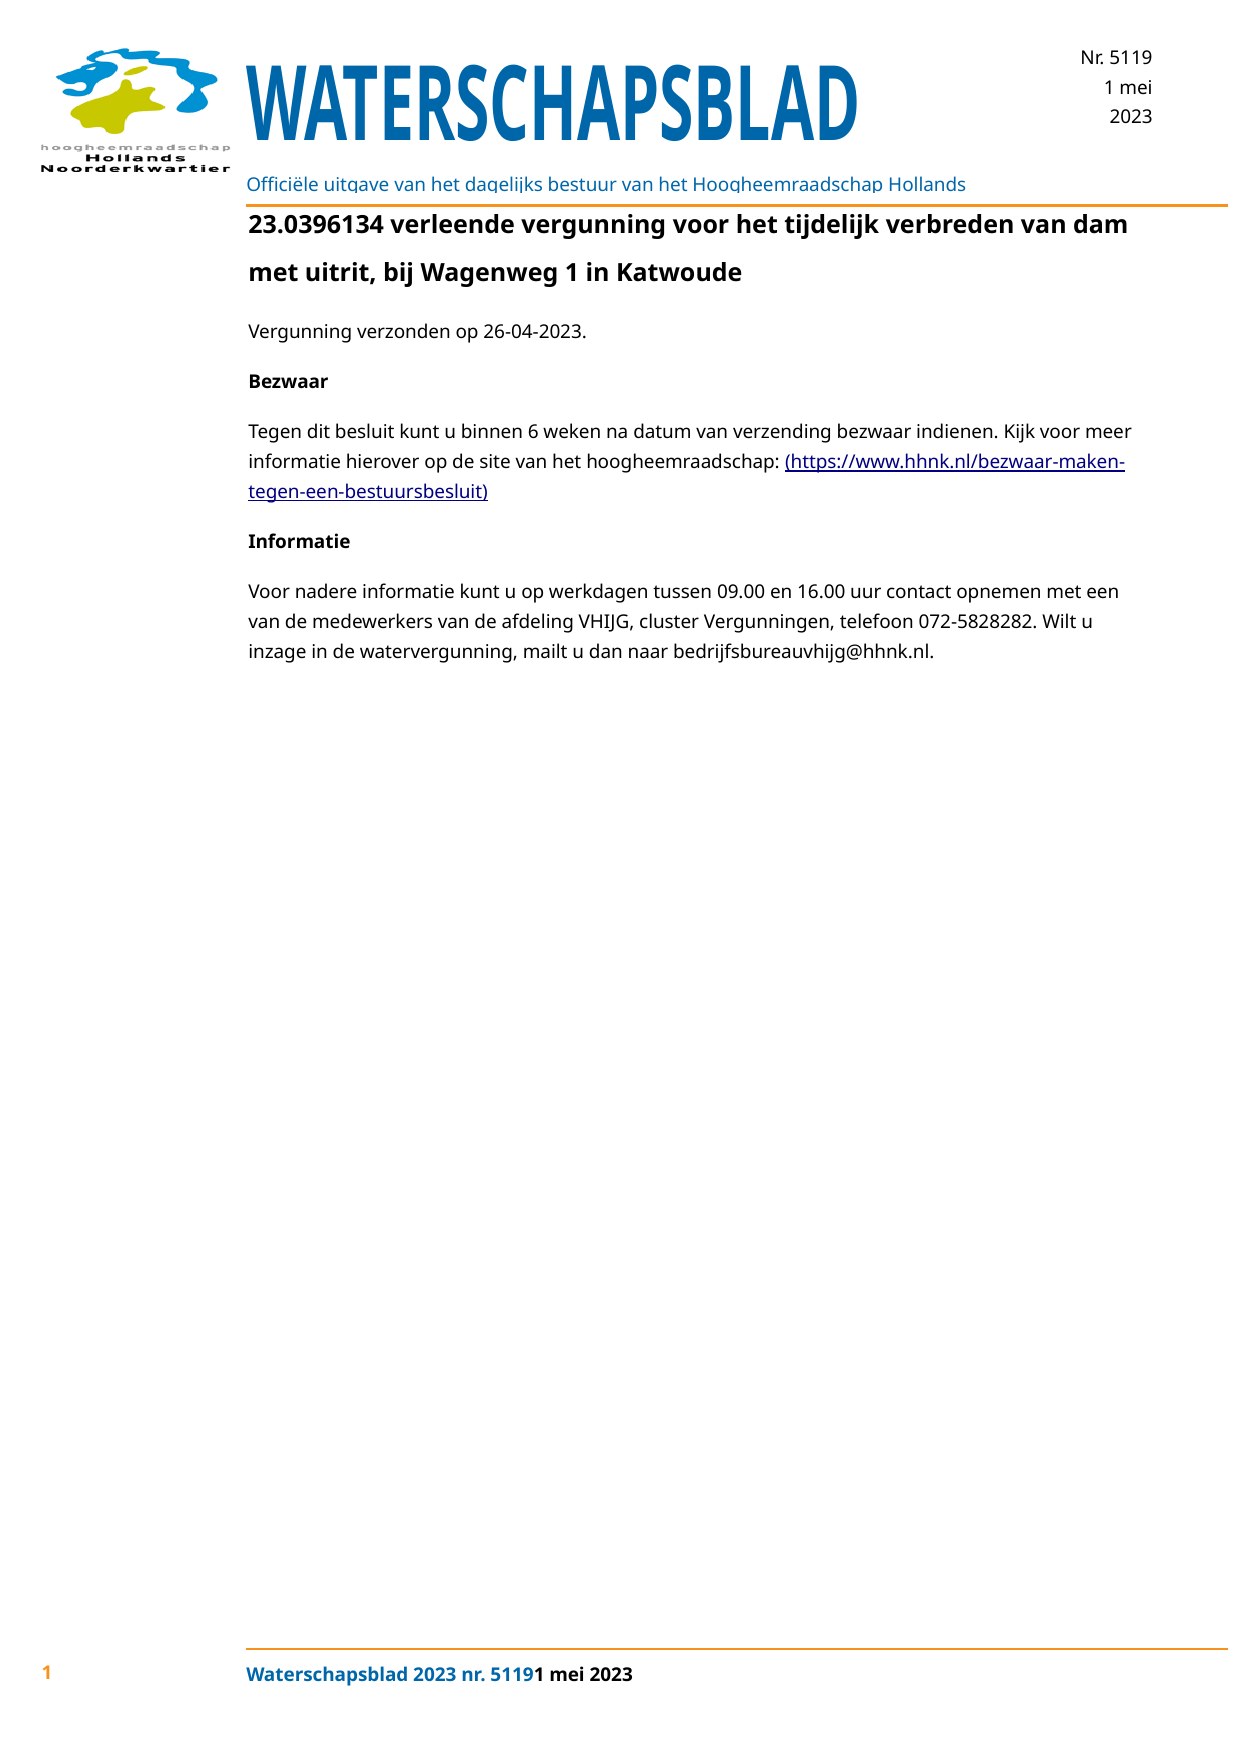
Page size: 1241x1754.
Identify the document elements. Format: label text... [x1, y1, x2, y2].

text 23.0396134 verleende vergunning voor het tijdelijk verbreden van dam met uitrit, bij Wagenweg 1 in Katwoude [248, 207, 1152, 288]
picture [41, 47, 231, 172]
text Tegen dit besluit kunt u binnen 6 weken na datum van verzending bezwaar indienen. Kijk voor meer informatie hierover op de site van het hoogheemraadschap: (https://www.hhnk.nl/bezwaar-maken-tegen-een-bestuursbesluit) [248, 419, 1152, 504]
text Vergunning verzonden op 26-04-2023. [248, 318, 1152, 344]
text Bezwaar [248, 368, 1152, 394]
text Informatie [248, 528, 1152, 554]
text Voor nadere informatie kunt u op werkdagen tussen 09.00 en 16.00 uur contact opnemen met een van de medewerkers van de afdeling VHIJG, cluster Vergunningen, telefoon 072-5828282. Wilt u inzage in de watervergunning, mailt u dan naar bedrijfsbureauvhijg@hhnk.nl. [248, 579, 1152, 664]
